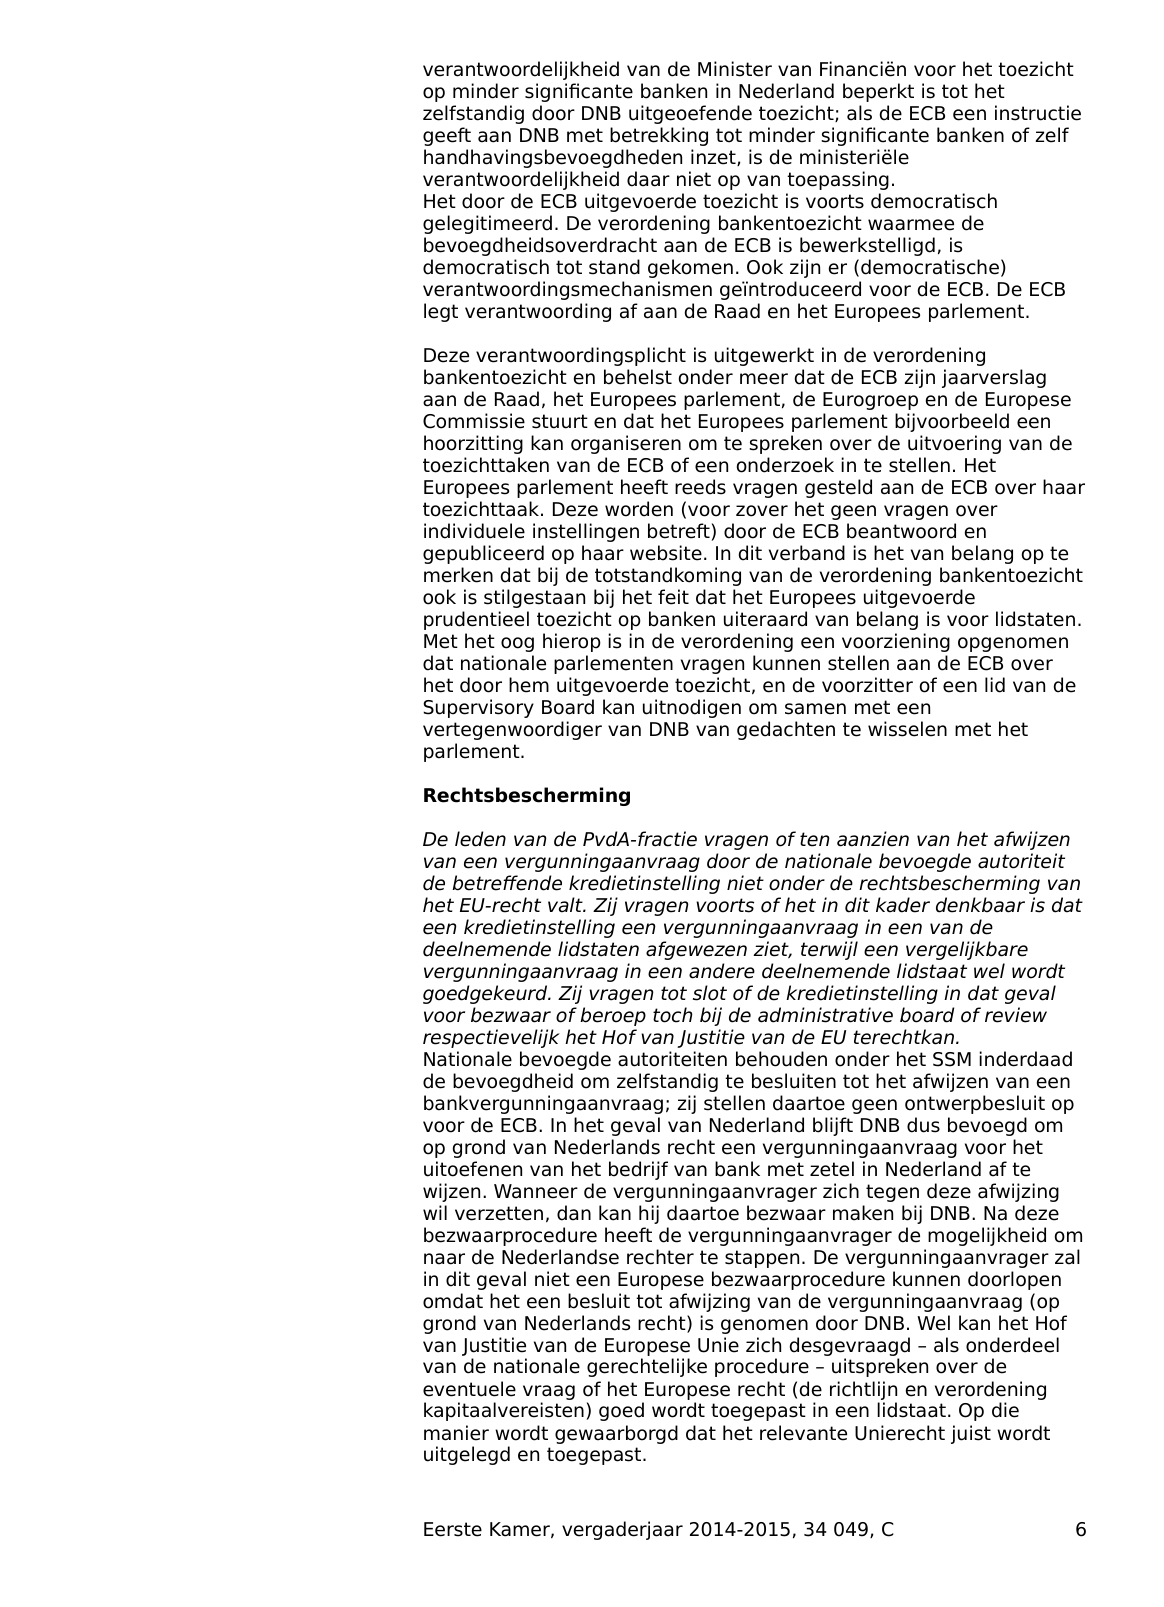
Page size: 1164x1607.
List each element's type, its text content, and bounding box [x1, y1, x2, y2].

subtitle Rechtsbescherming [422, 785, 1087, 807]
text Deze verantwoordingsplicht is uitgewerkt in de verordening bankentoezicht en behelst onder meer dat de ECB zijn jaarverslag aan de Raad, het Europees parlement, de Eurogroep en de Europese Commissie stuurt en dat het Europees parlement bijvoorbeeld een hoorzitting kan organiseren om te spreken over de uitvoering van de toezichttaken van de ECB of een onderzoek in te stellen. Het Europees parlement heeft reeds vragen gesteld aan de ECB over haar toezichttaak. Deze worden (voor zover het geen vragen over individuele instellingen betreft) door de ECB beantwoord en gepubliceerd op haar website. In dit verband is het van belang op te merken dat bij de totstandkoming van de verordening bankentoezicht ook is stilgestaan bij het feit dat het Europees uitgevoerde prudentieel toezicht op banken uiteraard van belang is voor lidstaten. Met het oog hierop is in de verordening een voorziening opgenomen dat nationale parlementen vragen kunnen stellen aan de ECB over het door hem uitgevoerde toezicht, en de voorzitter of een lid van de Supervisory Board kan uitnodigen om samen met een vertegenwoordiger van DNB van gedachten te wisselen met het parlement. [422, 345, 1087, 763]
text Nationale bevoegde autoriteiten behouden onder het SSM inderdaad de bevoegdheid om zelfstandig te besluiten tot het afwijzen van een bankvergunningaanvraag; zij stellen daartoe geen ontwerpbesluit op voor de ECB. In het geval van Nederland blijft DNB dus bevoegd om op grond van Nederlands recht een vergunningaanvraag voor het uitoefenen van het bedrijf van bank met zetel in Nederland af te wijzen. Wanneer de vergunningaanvrager zich tegen deze afwijzing wil verzetten, dan kan hij daartoe bezwaar maken bij DNB. Na deze bezwaarprocedure heeft de vergunningaanvrager de mogelijkheid om naar de Nederlandse rechter te stappen. De vergunningaanvrager zal in dit geval niet een Europese bezwaarprocedure kunnen doorlopen omdat het een besluit tot afwijzing van de vergunningaanvraag (op grond van Nederlands recht) is genomen door DNB. Wel kan het Hof van Justitie van de Europese Unie zich desgevraagd – als onderdeel van de nationale gerechtelijke procedure – uitspreken over de eventuele vraag of het Europese recht (de richtlijn en verordening kapitaalvereisten) goed wordt toegepast in een lidstaat. Op die manier wordt gewaarborgd dat het relevante Unierecht juist wordt uitgelegd en toegepast. [422, 1049, 1087, 1466]
text De leden van de PvdA-fractie vragen of ten aanzien van het afwijzen van een vergunningaanvraag door de nationale bevoegde autoriteit de betreffende kredietinstelling niet onder de rechtsbescherming van het EU-recht valt. Zij vragen voorts of het in dit kader denkbaar is dat een kredietinstelling een vergunningaanvraag in een van de deelnemende lidstaten afgewezen ziet, terwijl een vergelijkbare vergunningaanvraag in een andere deelnemende lidstaat wel wordt goedgekeurd. Zij vragen tot slot of de kredietinstelling in dat geval voor bezwaar of beroep toch bij de administrative board of review respectievelijk het Hof van Justitie van de EU terechtkan. [422, 829, 1087, 1049]
text Het door de ECB uitgevoerde toezicht is voorts democratisch gelegitimeerd. De verordening bankentoezicht waarmee de bevoegdheidsoverdracht aan de ECB is bewerkstelligd, is democratisch tot stand gekomen. Ook zijn er (democratische) verantwoordingsmechanismen geïntroduceerd voor de ECB. De ECB legt verantwoording af aan de Raad en het Europees parlement. [422, 191, 1087, 323]
text verantwoordelijkheid van de Minister van Financiën voor het toezicht op minder significante banken in Nederland beperkt is tot het zelfstandig door DNB uitgeoefende toezicht; als de ECB een instructie geeft aan DNB met betrekking tot minder significante banken of zelf handhavingsbevoegdheden inzet, is de ministeriële verantwoordelijkheid daar niet op van toepassing. [422, 59, 1087, 191]
